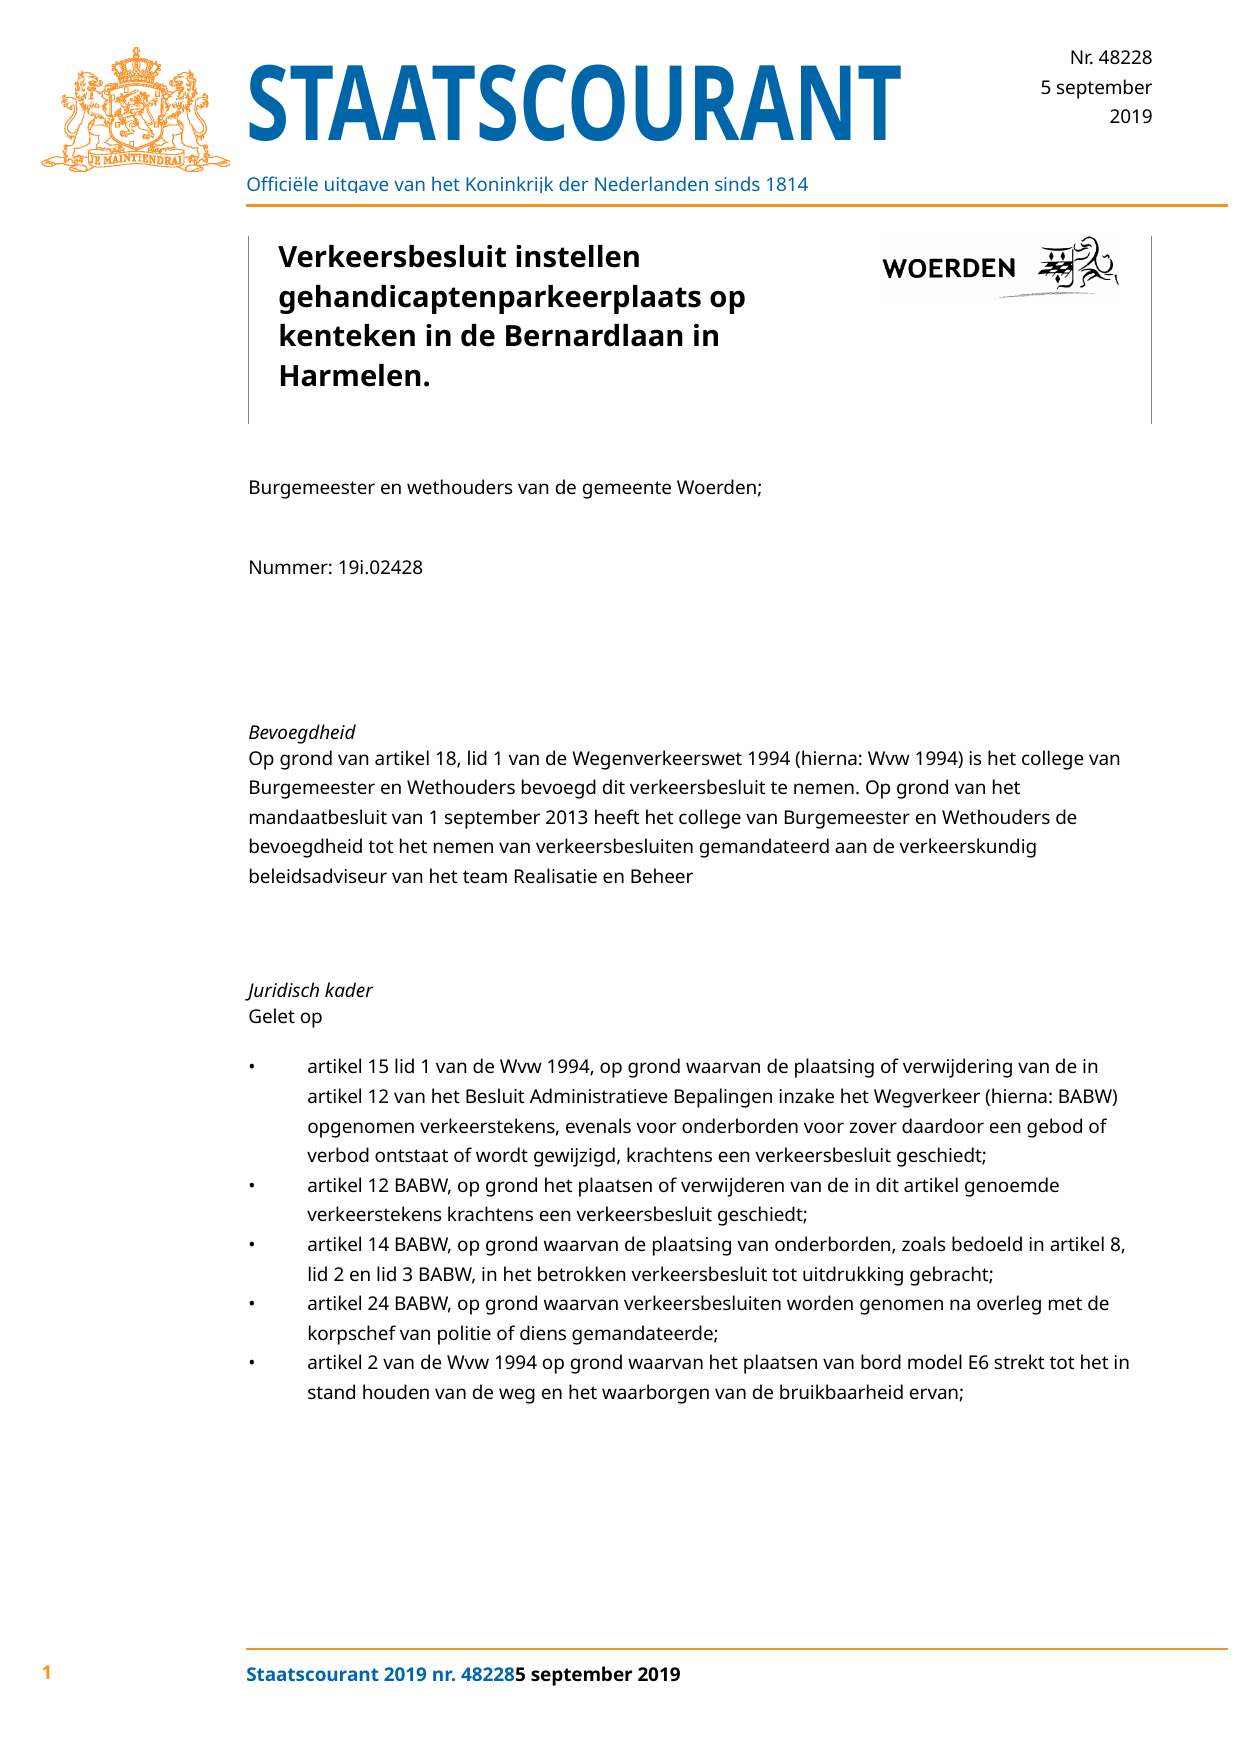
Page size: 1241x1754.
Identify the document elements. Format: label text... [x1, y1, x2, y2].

list artikel 15 lid 1 van de Wvw 1994, op grond waarvan de plaatsing of verwijdering van de in artikel 12 van het Besluit Administratieve Bepalingen inzake het Wegverkeer (hierna: BABW) opgenomen verkeerstekens, evenals voor onderborden voor zover daardoor een gebod of verbod ontstaat of wordt gewijzigd, krachtens een verkeersbesluit geschiedt; [248, 1054, 1152, 1168]
picture [41, 47, 231, 172]
list artikel 12 BABW, op grond het plaatsen of verwijderen van de in dit artikel genoemde verkeerstekens krachtens een verkeersbesluit geschiedt; [248, 1172, 1152, 1227]
text Nummer: 19i.02428 [248, 554, 1152, 580]
table_header Verkeersbesluit instellen gehandicaptenparkeerplaats op kenteken in de Bernardlaan in Harmelen. [249, 236, 850, 424]
table_header [850, 236, 1151, 424]
text Op grond van artikel 18, lid 1 van de Wegenverkeerswet 1994 (hierna: Wvw 1994) is het college van Burgemeester en Wethouders bevoegd dit verkeersbesluit te nemen. Op grond van het mandaatbesluit van 1 september 2013 heeft het college van Burgemeester en Wethouders de bevoegdheid tot het nemen van verkeersbesluiten gemandateerd aan de verkeerskundig beleidsadviseur van het team Realisatie en Beheer [248, 745, 1152, 889]
picture [882, 236, 1119, 299]
text Juridisch kader [248, 978, 1152, 1003]
list artikel 2 van de Wvw 1994 op grond waarvan het plaatsen van bord model E6 strekt tot het in stand houden van de weg en het waarborgen van de bruikbaarheid ervan; [248, 1349, 1152, 1405]
text Burgemeester en wethouders van de gemeente Woerden; [248, 474, 1152, 500]
list artikel 24 BABW, op grond waarvan verkeersbesluiten worden genomen na overleg met de korpschef van politie of diens gemandateerde; [248, 1290, 1152, 1346]
text Gelet op [248, 1003, 1152, 1029]
text Bevoegdheid [248, 719, 1152, 745]
list artikel 14 BABW, op grond waarvan de plaatsing van onderborden, zoals bedoeld in artikel 8, lid 2 en lid 3 BABW, in het betrokken verkeersbesluit tot uitdrukking gebracht; [248, 1231, 1152, 1287]
